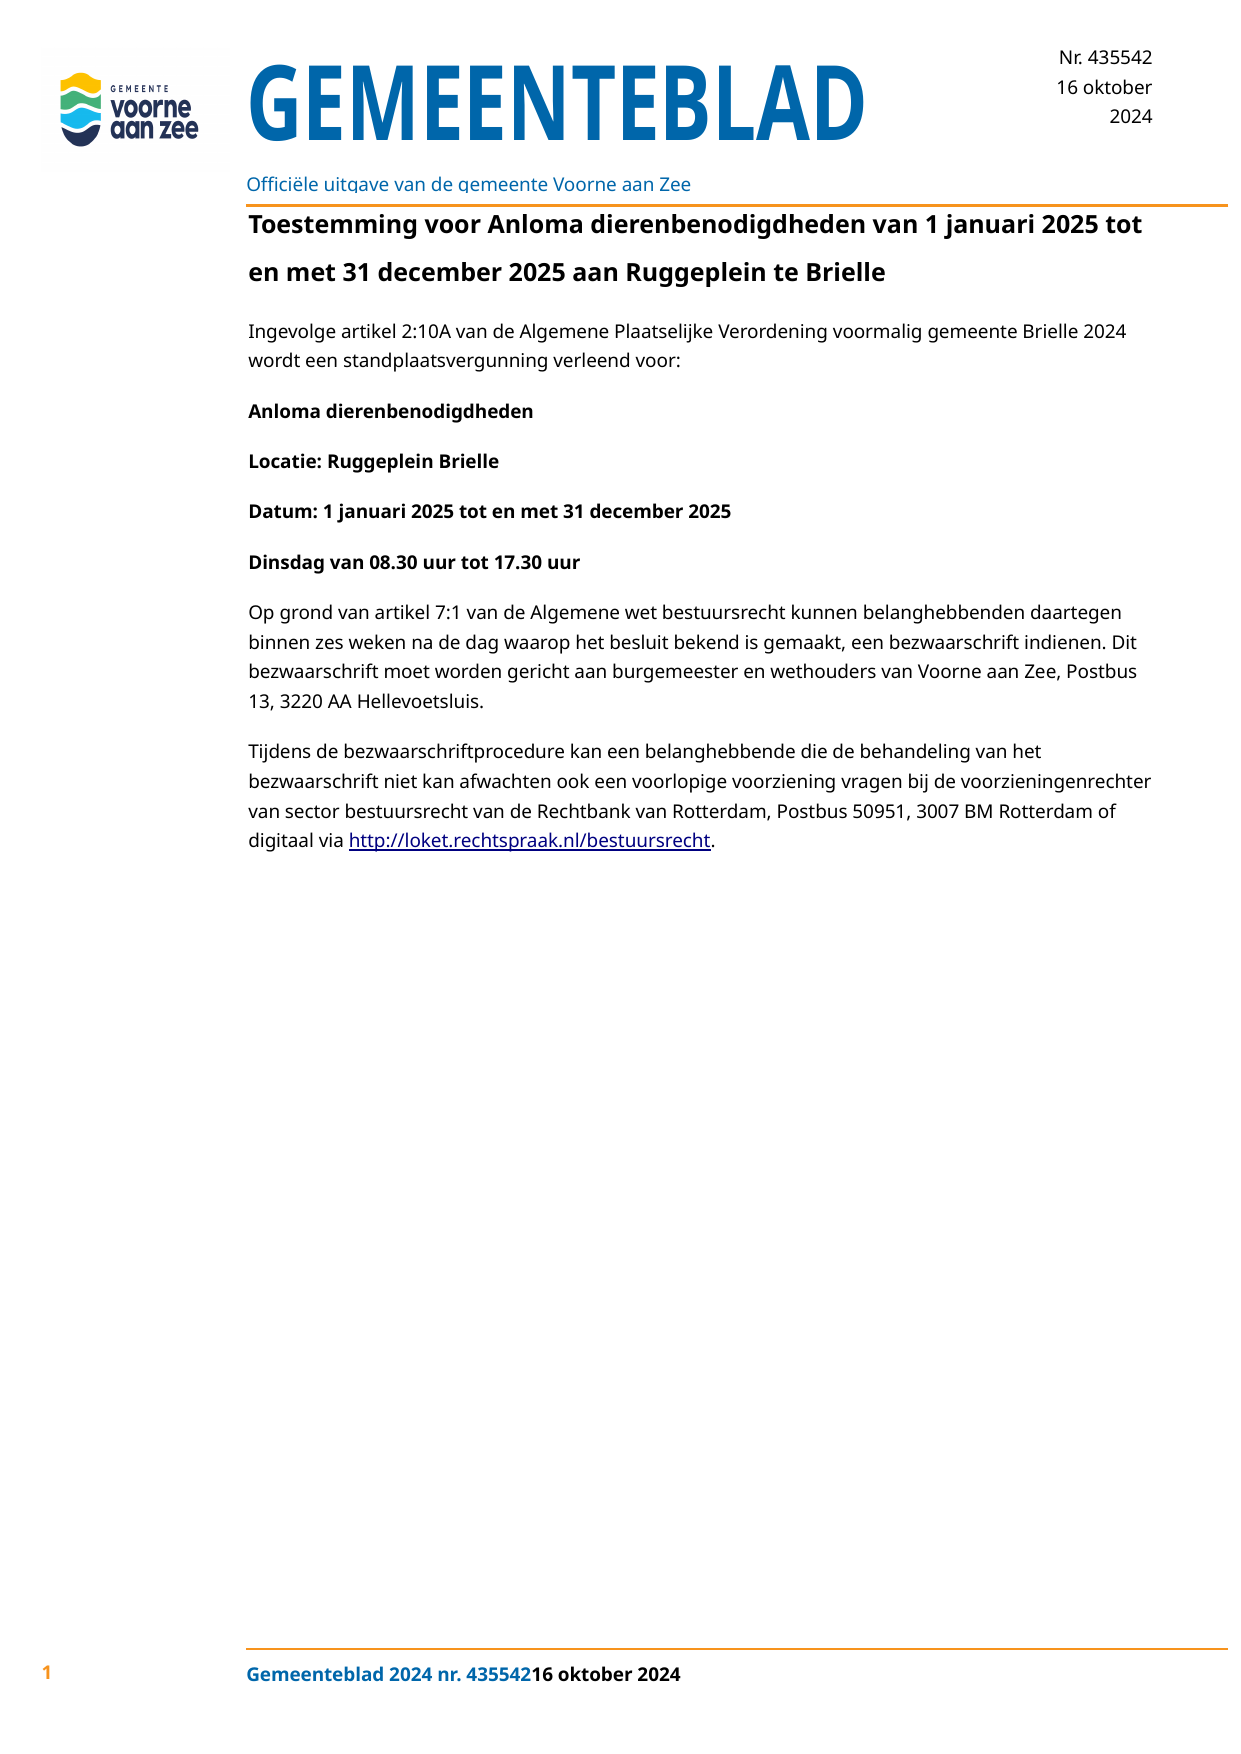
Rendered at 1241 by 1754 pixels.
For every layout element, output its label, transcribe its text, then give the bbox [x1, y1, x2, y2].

text Toestemming voor Anloma dierenbenodigdheden van 1 januari 2025 tot en met 31 december 2025 aan Ruggeplein te Brielle [248, 207, 1152, 288]
text Locatie: Ruggeplein Brielle [248, 448, 1152, 474]
text Anloma dierenbenodigdheden [248, 398, 1152, 424]
text Datum: 1 januari 2025 tot en met 31 december 2025 [248, 499, 1152, 524]
text Op grond van artikel 7:1 van de Algemene wet bestuursrecht kunnen belanghebbenden daartegen binnen zes weken na de dag waarop het besluit bekend is gemaakt, een bezwaarschrift indienen. Dit bezwaarschrift moet worden gericht aan burgemeester en wethouders van Voorne aan Zee, Postbus 13, 3220 AA Hellevoetsluis. [248, 599, 1152, 714]
picture [41, 47, 231, 172]
text Ingevolge artikel 2:10A van de Algemene Plaatselijke Verordening voormalig gemeente Brielle 2024 wordt een standplaatsvergunning verleend voor: [248, 318, 1152, 373]
text Dinsdag van 08.30 uur tot 17.30 uur [248, 549, 1152, 575]
text Tijdens de bezwaarschriftprocedure kan een belanghebbende die de behandeling van het bezwaarschrift niet kan afwachten ook een voorlopige voorziening vragen bij de voorzieningenrechter van sector bestuursrecht van de Rechtbank van Rotterdam, Postbus 50951, 3007 BM Rotterdam of digitaal via http://loket.rechtspraak.nl/bestuursrecht. [248, 739, 1152, 853]
